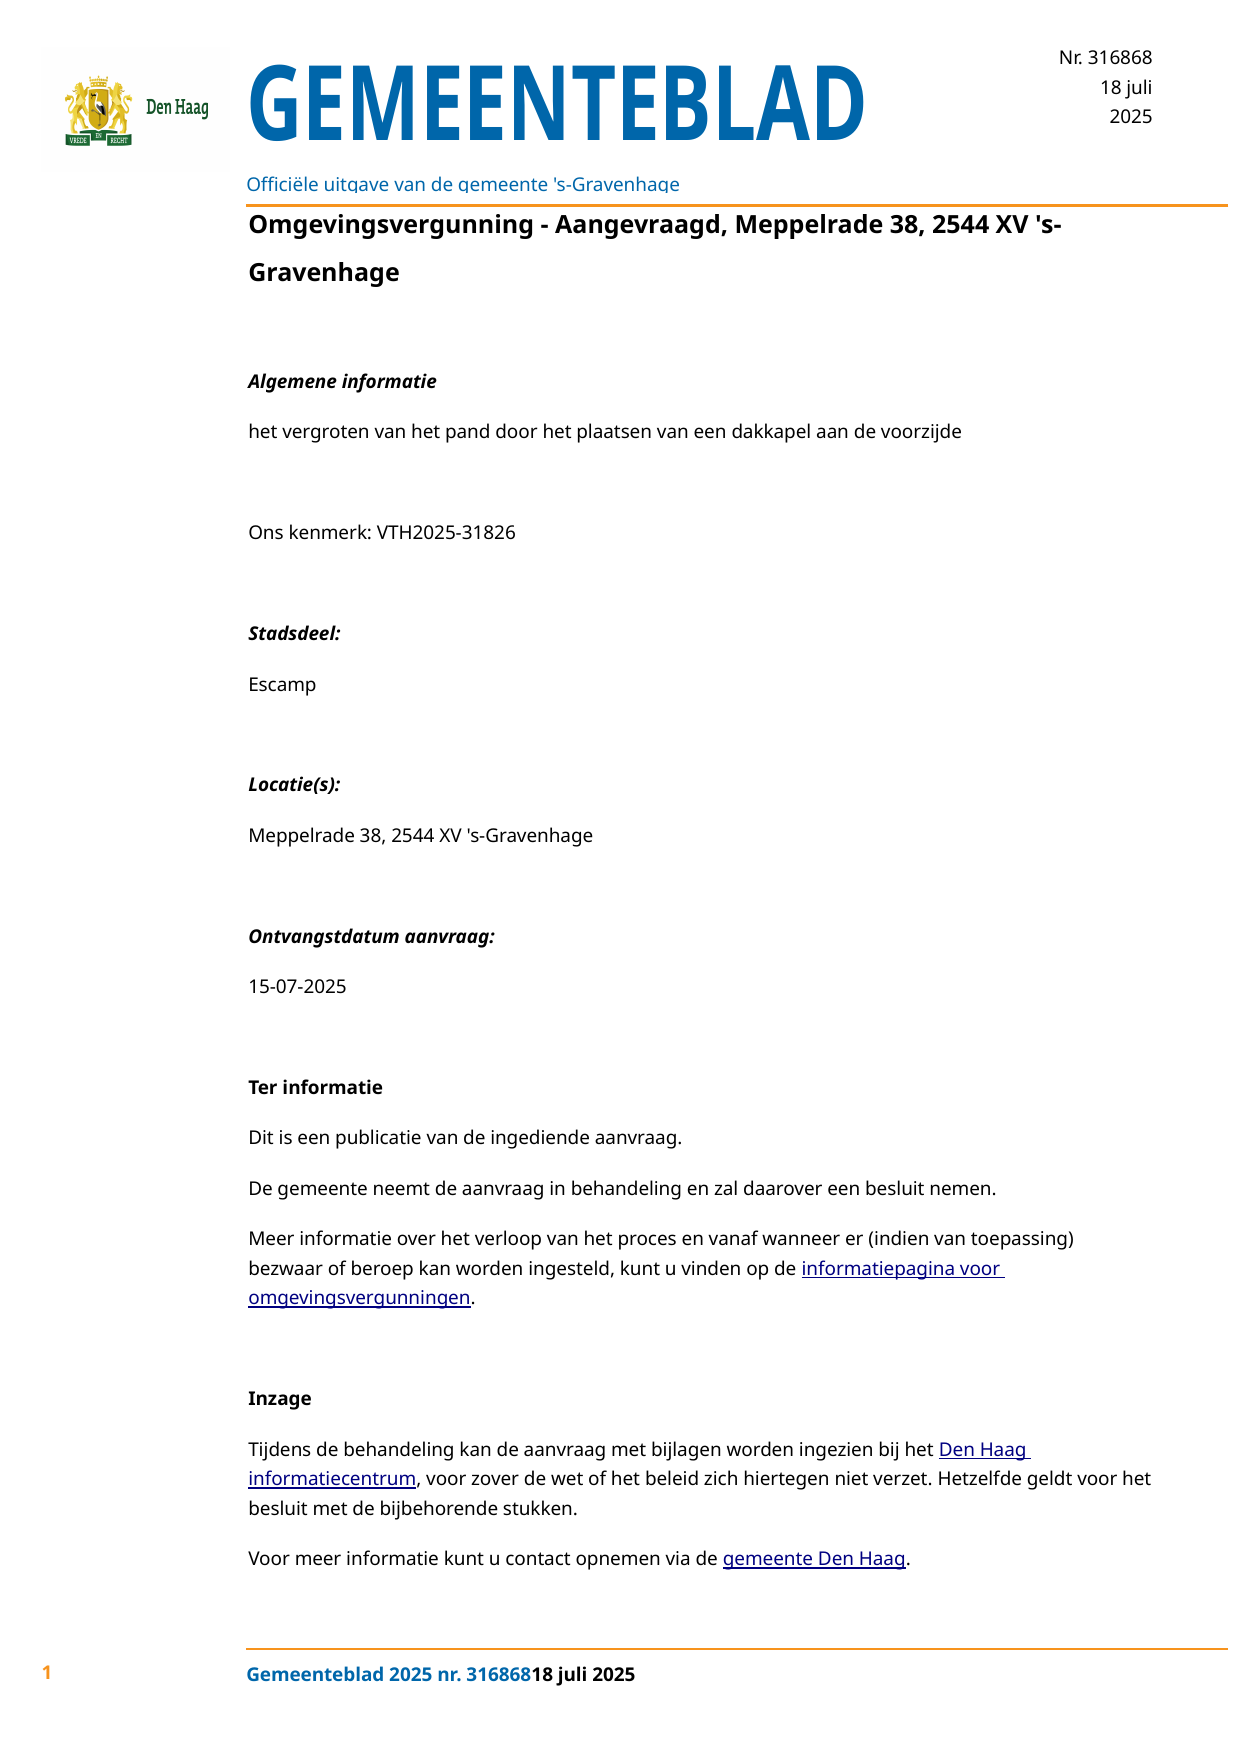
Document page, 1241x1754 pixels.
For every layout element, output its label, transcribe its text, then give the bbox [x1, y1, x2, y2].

text Tijdens de behandeling kan de aanvraag met bijlagen worden ingezien bij het Den Haag informatiecentrum, voor zover de wet of het beleid zich hiertegen niet verzet. Hetzelfde geldt voor het besluit met de bijbehorende stukken. [248, 1436, 1152, 1521]
text Stadsdeel: [248, 620, 1152, 646]
text Escamp [248, 671, 1152, 697]
text het vergroten van het pand door het plaatsen van een dakkapel aan de voorzijde [248, 419, 1152, 444]
text Voor meer informatie kunt u contact opnemen via de gemeente Den Haag. [248, 1545, 1152, 1571]
text Ons kenmerk: VTH2025-31826 [248, 519, 1152, 545]
text Meer informatie over het verloop van het proces en vanaf wanneer er (indien van toepassing) bezwaar of beroep kan worden ingesteld, kunt u vinden op de informatiepagina voor omgevingsvergunningen. [248, 1225, 1152, 1310]
text Meppelrade 38, 2544 XV 's-Gravenhage [248, 822, 1152, 848]
text Algemene informatie [248, 368, 1152, 394]
text De gemeente neemt de aanvraag in behandeling en zal daarover een besluit nemen. [248, 1175, 1152, 1201]
picture [41, 47, 231, 172]
text 15-07-2025 [248, 973, 1152, 999]
text Locatie(s): [248, 772, 1152, 797]
text Dit is een publicatie van de ingediende aanvraag. [248, 1124, 1152, 1150]
text Omgevingsvergunning - Aangevraagd, Meppelrade 38, 2544 XV 's-Gravenhage [248, 207, 1152, 288]
text Inzage [248, 1385, 1152, 1411]
text Ter informatie [248, 1074, 1152, 1100]
text Ontvangstdatum aanvraag: [248, 923, 1152, 949]
